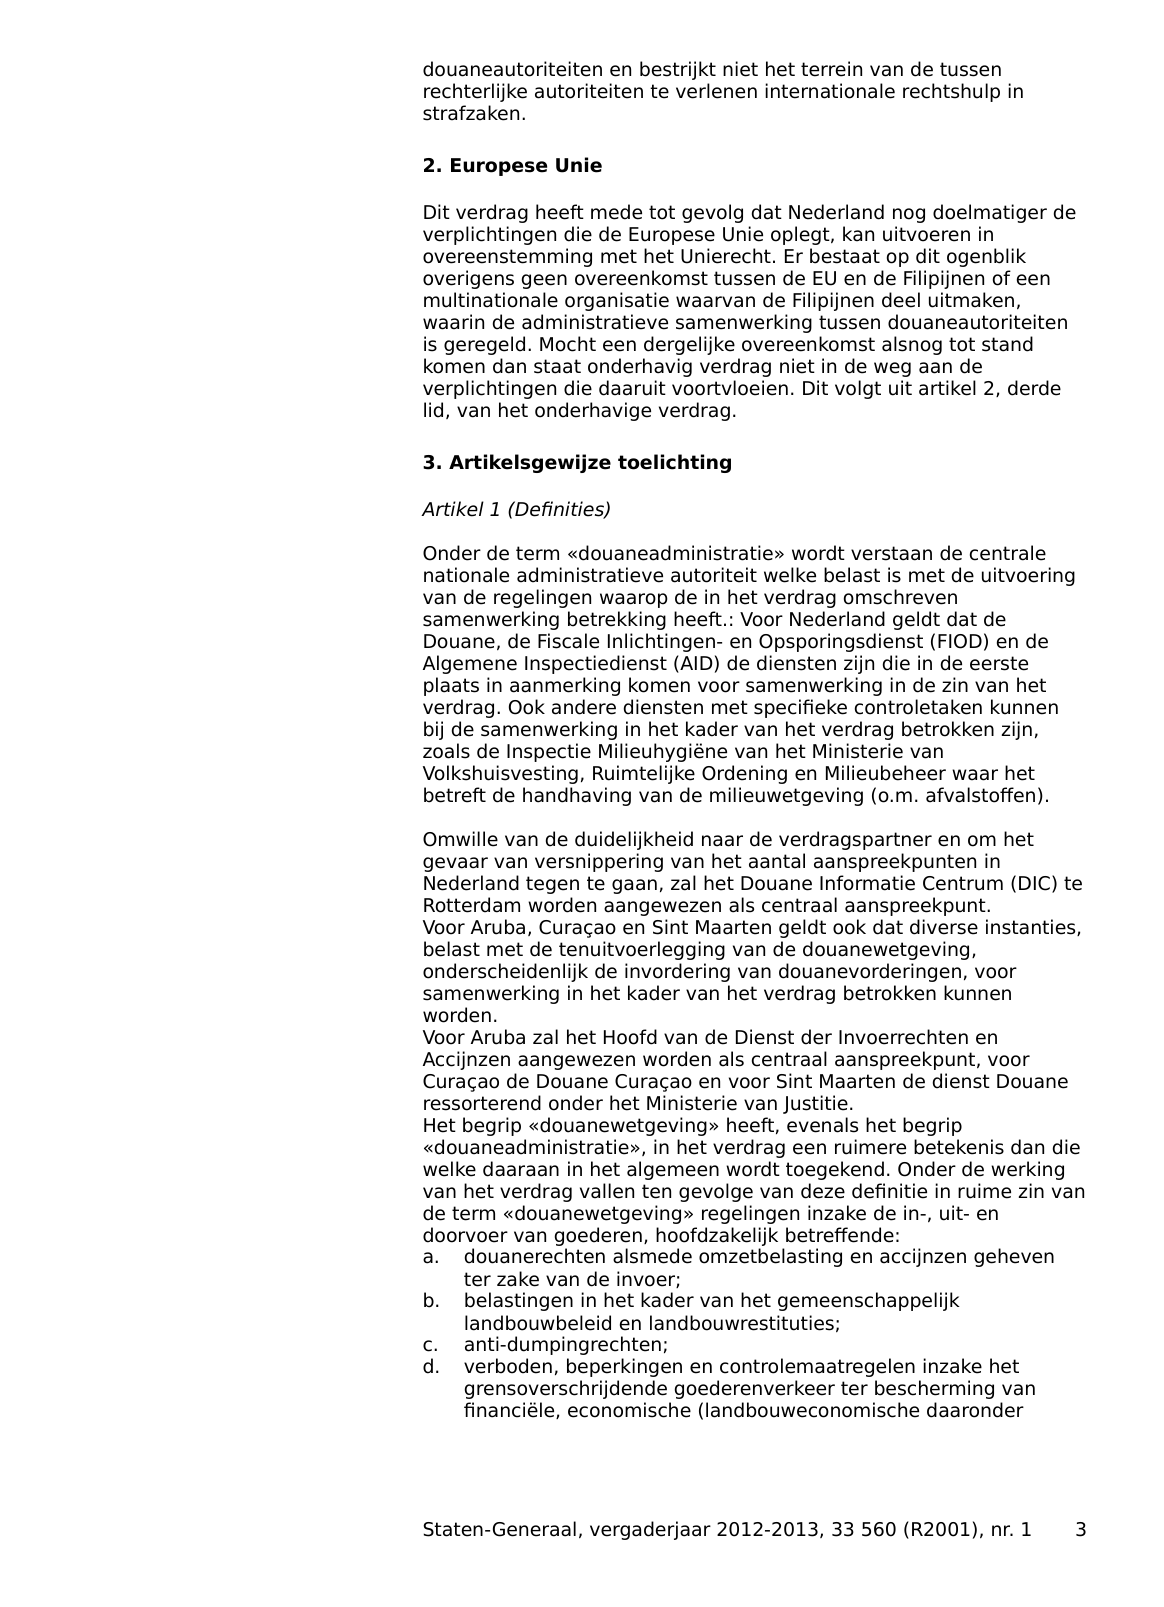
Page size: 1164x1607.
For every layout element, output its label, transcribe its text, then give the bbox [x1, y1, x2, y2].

text Het begrip «douanewetgeving» heeft, evenals het begrip «douaneadministratie», in het verdrag een ruimere betekenis dan die welke daaraan in het algemeen wordt toegekend. Onder de werking van het verdrag vallen ten gevolge van deze definitie in ruime zin van de term «douanewetgeving» regelingen inzake de in-, uit- en doorvoer van goederen, hoofdzakelijk betreffende: [422, 1114, 1087, 1246]
text Voor Aruba zal het Hoofd van de Dienst der Invoerrechten en Accijnzen aangewezen worden als centraal aanspreekpunt, voor Curaçao de Douane Curaçao en voor Sint Maarten de dienst Douane ressorterend onder het Ministerie van Justitie. [422, 1027, 1087, 1114]
text douaneautoriteiten en bestrijkt niet het terrein van de tussen rechterlijke autoriteiten te verlenen internationale rechtshulp in strafzaken. [422, 59, 1087, 125]
subtitle Artikel 1 (Definities) [422, 499, 1087, 521]
subtitle 3. Artikelsgewijze toelichting [422, 452, 1087, 474]
text Voor Aruba, Curaçao en Sint Maarten geldt ook dat diverse instanties, belast met de tenuitvoerlegging van de douanewetgeving, onderscheidenlijk de invordering van douanevorderingen, voor samenwerking in het kader van het verdrag betrokken kunnen worden. [422, 917, 1087, 1027]
text Omwille van de duidelijkheid naar de verdragspartner en om het gevaar van versnippering van het aantal aanspreekpunten in Nederland tegen te gaan, zal het Douane Informatie Centrum (DIC) te Rotterdam worden aangewezen als centraal aanspreekpunt. [422, 829, 1087, 917]
subtitle 2. Europese Unie [422, 155, 1087, 177]
text Onder de term «douaneadministratie» wordt verstaan de centrale nationale administratieve autoriteit welke belast is met de uitvoering van de regelingen waarop de in het verdrag omschreven samenwerking betrekking heeft.: Voor Nederland geldt dat de Douane, de Fiscale Inlichtingen- en Opsporingsdienst (FIOD) en de Algemene Inspectiedienst (AID) de diensten zijn die in de eerste plaats in aanmerking komen voor samenwerking in de zin van het verdrag. Ook andere diensten met specifieke controletaken kunnen bij de samenwerking in het kader van het verdrag betrokken zijn, zoals de Inspectie Milieuhygiëne van het Ministerie van Volkshuisvesting, Ruimtelijke Ordening en Milieubeheer waar het betreft de handhaving van de milieuwetgeving (o.m. afvalstoffen). [422, 543, 1087, 807]
text a. douanerechten alsmede omzetbelasting en accijnzen geheven ter zake van de invoer; [422, 1246, 1087, 1290]
text Dit verdrag heeft mede tot gevolg dat Nederland nog doelmatiger de verplichtingen die de Europese Unie oplegt, kan uitvoeren in overeenstemming met het Unierecht. Er bestaat op dit ogenblik overigens geen overeenkomst tussen de EU en de Filipijnen of een multinationale organisatie waarvan de Filipijnen deel uitmaken, waarin de administratieve samenwerking tussen douaneautoriteiten is geregeld. Mocht een dergelijke overeenkomst alsnog tot stand komen dan staat onderhavig verdrag niet in de weg aan de verplichtingen die daaruit voortvloeien. Dit volgt uit artikel 2, derde lid, van het onderhavige verdrag. [422, 202, 1087, 422]
text c. anti-dumpingrechten; [422, 1334, 1087, 1356]
text b. belastingen in het kader van het gemeenschappelijk landbouwbeleid en landbouwrestituties; [422, 1290, 1087, 1334]
text d. verboden, beperkingen en controlemaatregelen inzake het grensoverschrijdende goederenverkeer ter bescherming van financiële, economische (landbouweconomische daaronder [422, 1356, 1087, 1422]
